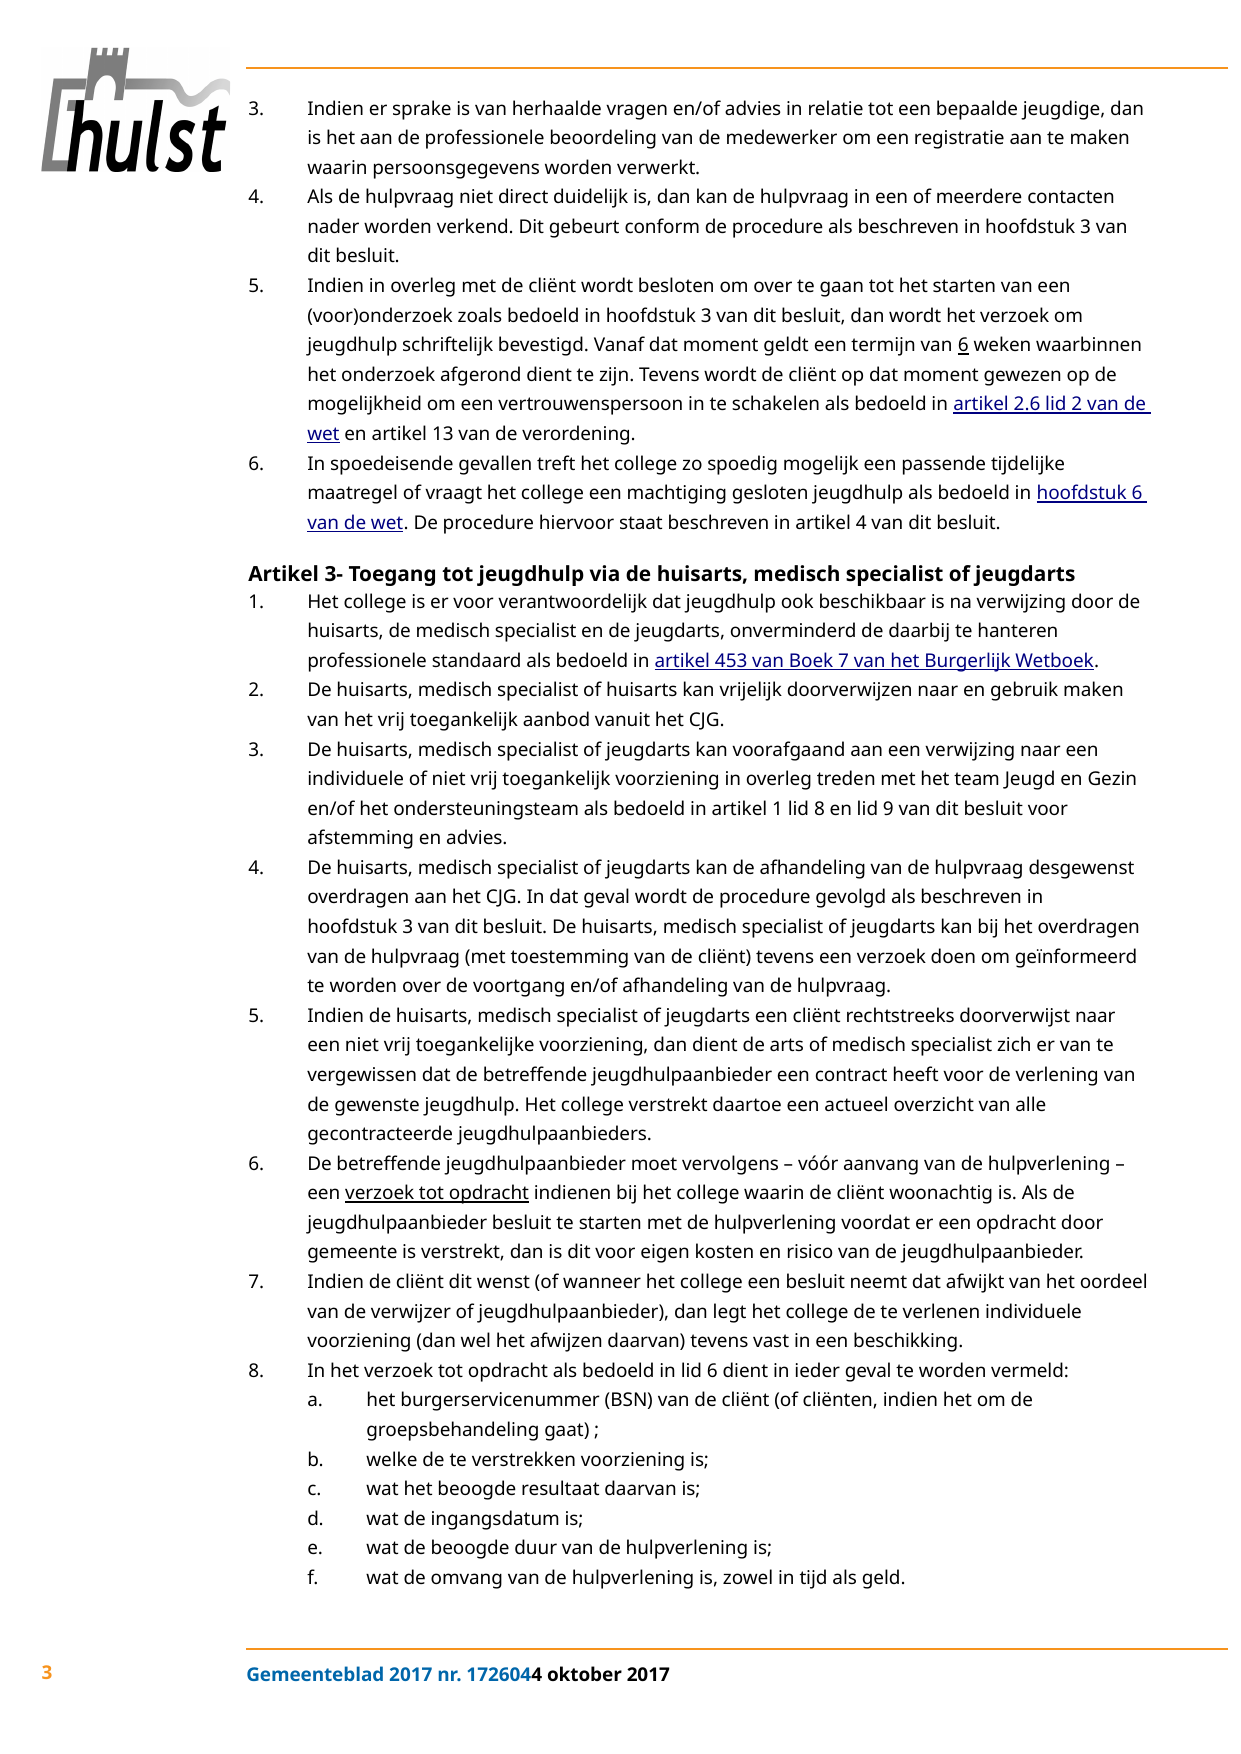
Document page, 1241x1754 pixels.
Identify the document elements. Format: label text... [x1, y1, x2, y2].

list wat het beoogde resultaat daarvan is; [307, 1475, 1152, 1501]
picture [41, 47, 231, 172]
list Indien in overleg met de cliënt wordt besloten om over te gaan tot het starten van een (voor)onderzoek zoals bedoeld in hoofdstuk 3 van dit besluit, dan wordt het verzoek om jeugdhulp schriftelijk bevestigd. Vanaf dat moment geldt een termijn van 6 weken waarbinnen het onderzoek afgerond dient te zijn. Tevens wordt de cliënt op dat moment gewezen op de mogelijkheid om een vertrouwenspersoon in te schakelen als bedoeld in artikel 2.6 lid 2 van de wet en artikel 13 van de verordening. [248, 272, 1152, 446]
list Indien de cliënt dit wenst (of wanneer het college een besluit neemt dat afwijkt van het oordeel van de verwijzer of jeugdhulpaanbieder), dan legt het college de te verlenen individuele voorziening (dan wel het afwijzen daarvan) tevens vast in een beschikking. [248, 1268, 1152, 1353]
list De huisarts, medisch specialist of huisarts kan vrijelijk doorverwijzen naar en gebruik maken van het vrij toegankelijk aanbod vanuit het CJG. [248, 677, 1152, 732]
text Artikel 3- Toegang tot jeugdhulp via de huisarts, medisch specialist of jeugdarts [248, 559, 1152, 588]
list wat de omvang van de hulpverlening is, zowel in tijd als geld. [307, 1564, 1152, 1590]
list In spoedeisende gevallen treft het college zo spoedig mogelijk een passende tijdelijke maatregel of vraagt het college een machtiging gesloten jeugdhulp als bedoeld in hoofdstuk 6 van de wet. De procedure hiervoor staat beschreven in artikel 4 van dit besluit. [248, 450, 1152, 535]
list In het verzoek tot opdracht als bedoeld in lid 6 dient in ieder geval te worden vermeld: [248, 1357, 1152, 1383]
list De betreffende jeugdhulpaanbieder moet vervolgens – vóór aanvang van de hulpverlening – een verzoek tot opdracht indienen bij het college waarin de cliënt woonachtig is. Als de jeugdhulpaanbieder besluit te starten met de hulpverlening voordat er een opdracht door gemeente is verstrekt, dan is dit voor eigen kosten en risico van de jeugdhulpaanbieder. [248, 1150, 1152, 1264]
list Indien de huisarts, medisch specialist of jeugdarts een cliënt rechtstreeks doorverwijst naar een niet vrij toegankelijke voorziening, dan dient de arts of medisch specialist zich er van te vergewissen dat de betreffende jeugdhulpaanbieder een contract heeft voor de verlening van de gewenste jeugdhulp. Het college verstrekt daartoe een actueel overzicht van alle gecontracteerde jeugdhulpaanbieders. [248, 1002, 1152, 1146]
list De huisarts, medisch specialist of jeugdarts kan de afhandeling van de hulpvraag desgewenst overdragen aan het CJG. In dat geval wordt de procedure gevolgd als beschreven in hoofdstuk 3 van dit besluit. De huisarts, medisch specialist of jeugdarts kan bij het overdragen van de hulpvraag (met toestemming van de cliënt) tevens een verzoek doen om geïnformeerd te worden over de voortgang en/of afhandeling van de hulpvraag. [248, 854, 1152, 998]
list Het college is er voor verantwoordelijk dat jeugdhulp ook beschikbaar is na verwijzing door de huisarts, de medisch specialist en de jeugdarts, onverminderd de daarbij te hanteren professionele standaard als bedoeld in artikel 453 van Boek 7 van het Burgerlijk Wetboek. [248, 588, 1152, 673]
list het burgerservicenummer (BSN) van de cliënt (of cliënten, indien het om de groepsbehandeling gaat) ; [307, 1387, 1152, 1442]
list welke de te verstrekken voorziening is; [307, 1446, 1152, 1471]
list Als de hulpvraag niet direct duidelijk is, dan kan de hulpvraag in een of meerdere contacten nader worden verkend. Dit gebeurt conform de procedure als beschreven in hoofdstuk 3 van dit besluit. [248, 183, 1152, 268]
list De huisarts, medisch specialist of jeugdarts kan voorafgaand aan een verwijzing naar een individuele of niet vrij toegankelijk voorziening in overleg treden met het team Jeugd en Gezin en/of het ondersteuningsteam als bedoeld in artikel 1 lid 8 en lid 9 van dit besluit voor afstemming en advies. [248, 736, 1152, 850]
list wat de beoogde duur van de hulpverlening is; [307, 1534, 1152, 1560]
list Indien er sprake is van herhaalde vragen en/of advies in relatie tot een bepaalde jeugdige, dan is het aan de professionele beoordeling van de medewerker om een registratie aan te maken waarin persoonsgegevens worden verwerkt. [248, 95, 1152, 180]
list wat de ingangsdatum is; [307, 1505, 1152, 1531]
